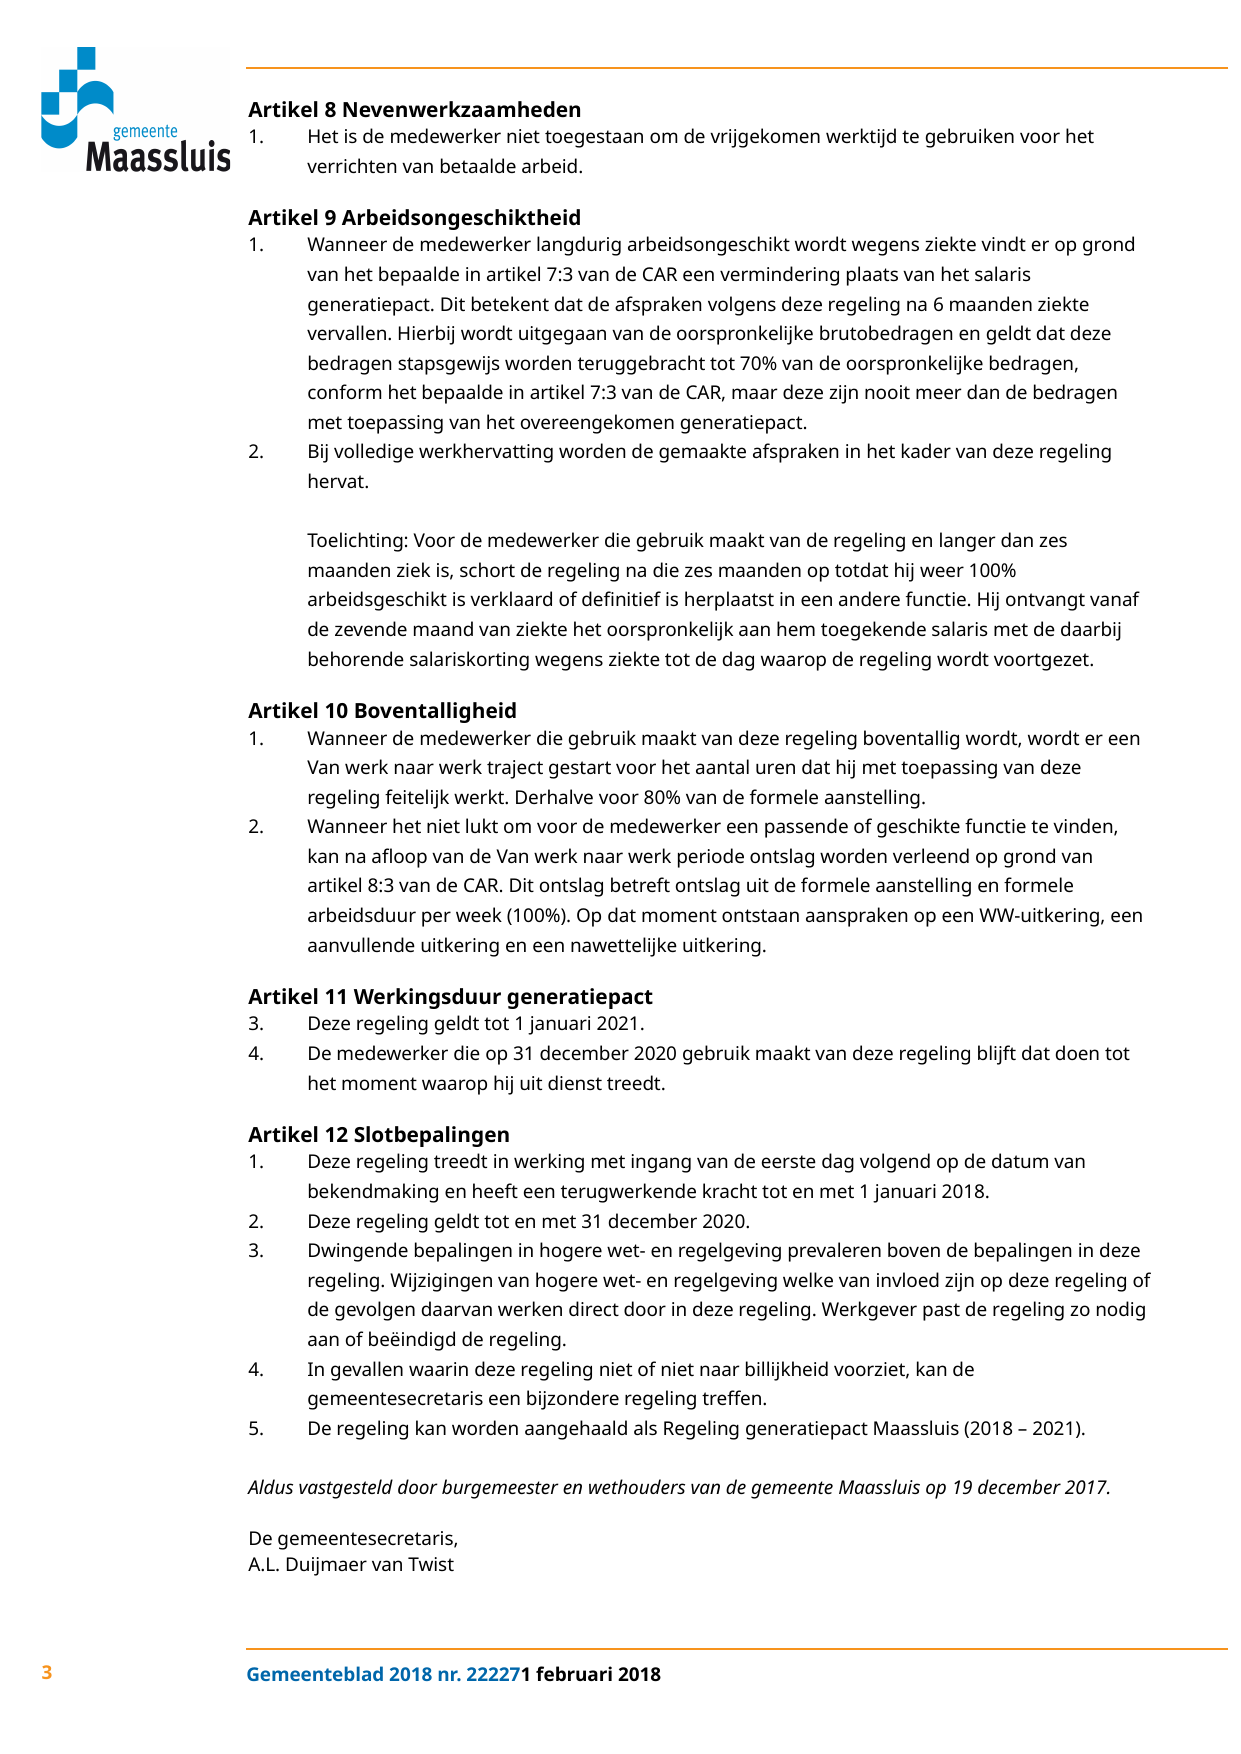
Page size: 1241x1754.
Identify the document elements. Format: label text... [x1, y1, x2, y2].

picture [41, 47, 231, 172]
text Artikel 9 Arbeidsongeschiktheid [248, 203, 1152, 232]
list De regeling kan worden aangehaald als Regeling generatiepact Maassluis (2018 – 2021). [248, 1415, 1152, 1441]
list Wanneer het niet lukt om voor de medewerker een passende of geschikte functie te vinden, kan na afloop van de Van werk naar werk periode ontslag worden verleend op grond van artikel 8:3 van de CAR. Dit ontslag betreft ontslag uit de formele aanstelling en formele arbeidsduur per week (100%). Op dat moment ontstaan aanspraken op een WW-uitkering, een aanvullende uitkering en een nawettelijke uitkering. [248, 813, 1152, 957]
text Artikel 10 Boventalligheid [248, 696, 1152, 725]
list In gevallen waarin deze regeling niet of niet naar billijkheid voorziet, kan de gemeentesecretaris een bijzondere regeling treffen. [248, 1356, 1152, 1411]
text De gemeentesecretaris, [248, 1526, 1152, 1551]
list Wanneer de medewerker die gebruik maakt van deze regeling boventallig wordt, wordt er een Van werk naar werk traject gestart voor het aantal uren dat hij met toepassing van deze regeling feitelijk werkt. Derhalve voor 80% van de formele aanstelling. [248, 725, 1152, 809]
text A.L. Duijmaer van Twist [248, 1551, 1152, 1577]
list Deze regeling geldt tot en met 31 december 2020. [248, 1208, 1152, 1233]
list De medewerker die op 31 december 2020 gebruik maakt van deze regeling blijft dat doen tot het moment waarop hij uit dienst treedt. [248, 1040, 1152, 1096]
list Het is de medewerker niet toegestaan om de vrijgekomen werktijd te gebruiken voor het verrichten van betaalde arbeid. [248, 123, 1152, 178]
picture [41, 47, 77, 92]
list Toelichting: Voor de medewerker die gebruik maakt van de regeling en langer dan zes maanden ziek is, schort de regeling na die zes maanden op totdat hij weer 100% arbeidsgeschikt is verklaard of definitief is herplaatst in een andere functie. Hij ontvangt vanaf de zevende maand van ziekte het oorspronkelijk aan hem toegekende salaris met de daarbij behorende salariskorting wegens ziekte tot de dag waarop de regeling wordt voortgezet. [248, 527, 1152, 672]
list Deze regeling geldt tot 1 januari 2021. [248, 1011, 1152, 1036]
list Wanneer de medewerker langdurig arbeidsongeschikt wordt wegens ziekte vindt er op grond van het bepaalde in artikel 7:3 van de CAR een vermindering plaats van het salaris generatiepact. Dit betekent dat de afspraken volgens deze regeling na 6 maanden ziekte vervallen. Hierbij wordt uitgegaan van de oorspronkelijke brutobedragen en geldt dat deze bedragen stapsgewijs worden teruggebracht tot 70% van de oorspronkelijke bedragen, conform het bepaalde in artikel 7:3 van de CAR, maar deze zijn nooit meer dan de bedragen met toepassing van het overeengekomen generatiepact. [248, 232, 1152, 435]
text Artikel 12 Slotbepalingen [248, 1120, 1152, 1149]
list Deze regeling treedt in werking met ingang van de eerste dag volgend op de datum van bekendmaking en heeft een terugwerkende kracht tot en met 1 januari 2018. [248, 1149, 1152, 1204]
text Artikel 8 Nevenwerkzaamheden [248, 95, 1152, 123]
text Artikel 11 Werkingsduur generatiepact [248, 982, 1152, 1011]
text Aldus vastgesteld door burgemeester en wethouders van de gemeente Maassluis op 19 december 2017. [248, 1474, 1152, 1500]
list Dwingende bepalingen in hogere wet- en regelgeving prevaleren boven de bepalingen in deze regeling. Wijzigingen van hogere wet- en regelgeving welke van invloed zijn op deze regeling of de gevolgen daarvan werken direct door in deze regeling. Werkgever past de regeling zo nodig aan of beëindigd de regeling. [248, 1237, 1152, 1352]
list Bij volledige werkhervatting worden de gemaakte afspraken in het kader van deze regeling hervat. [248, 439, 1152, 494]
